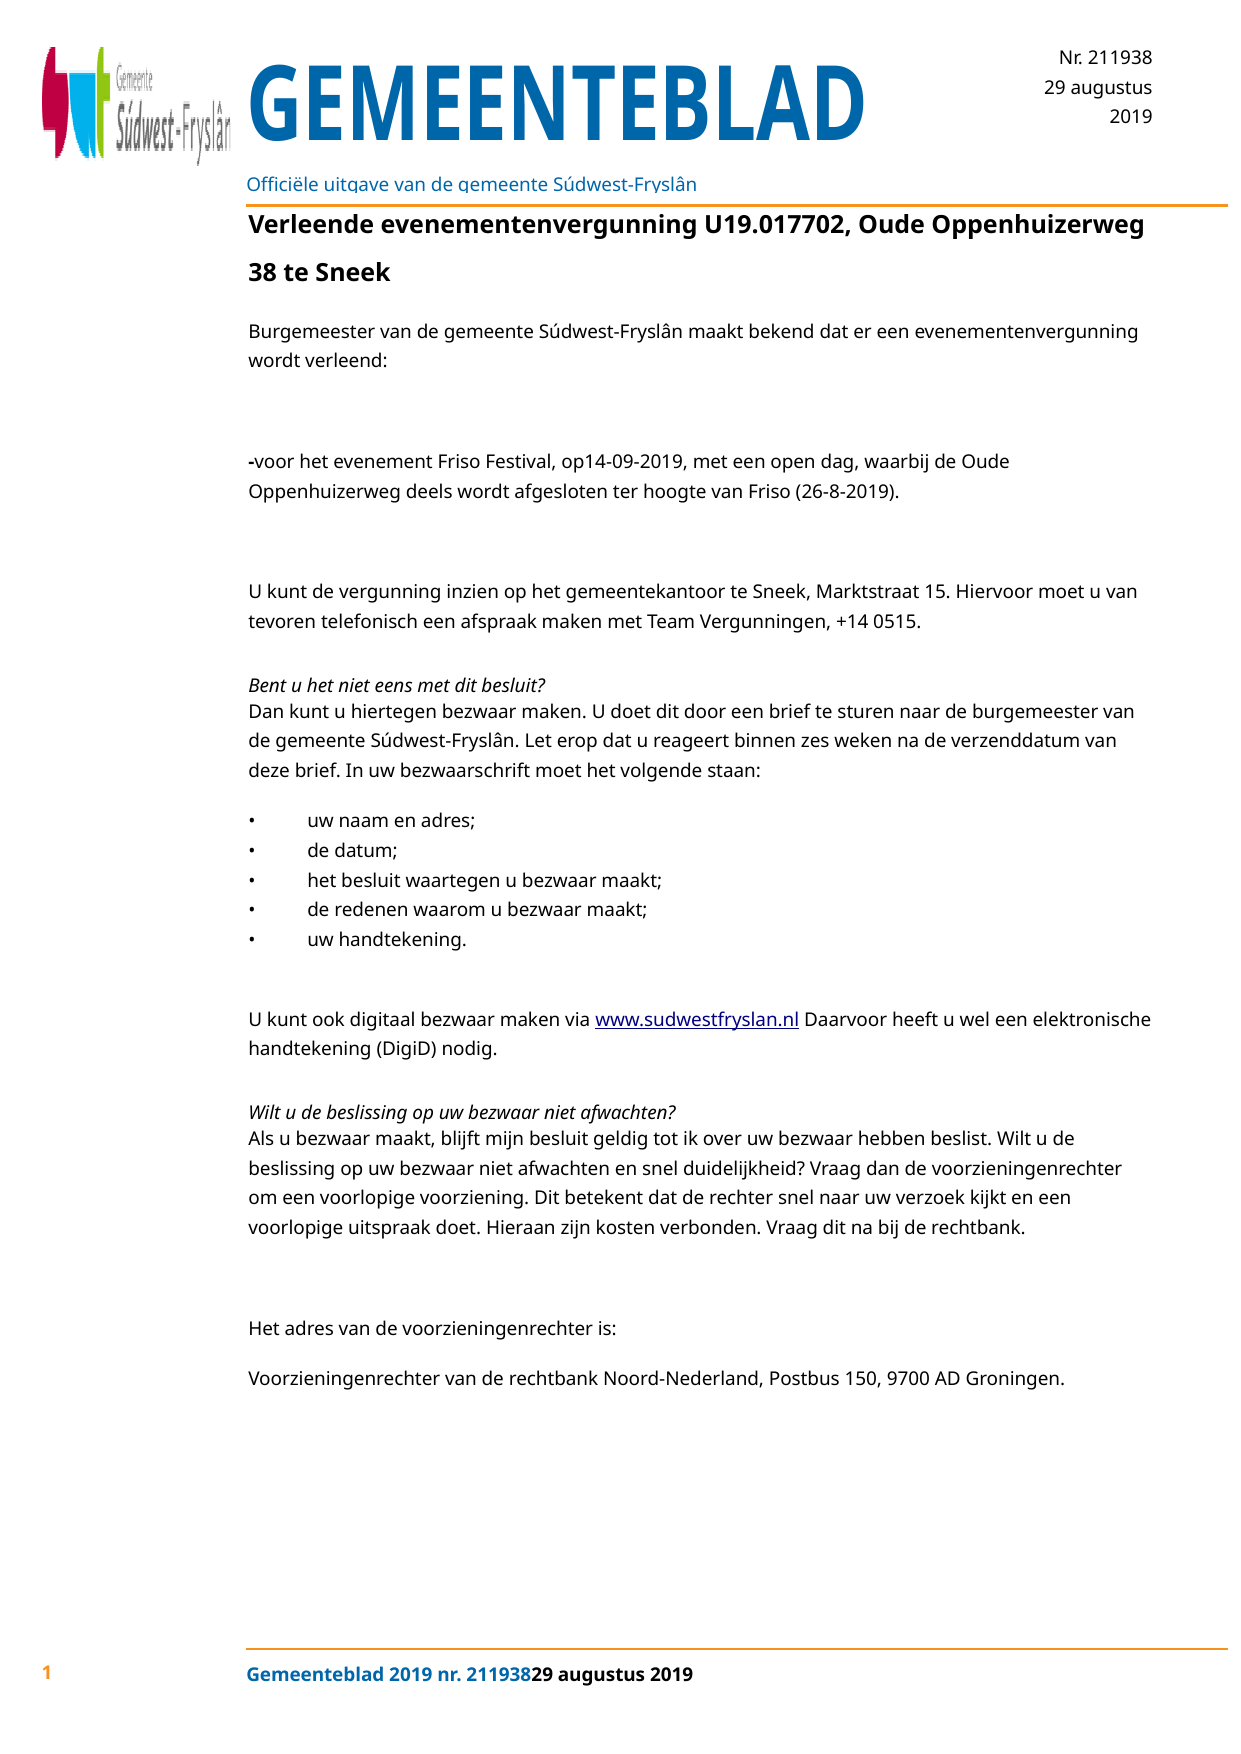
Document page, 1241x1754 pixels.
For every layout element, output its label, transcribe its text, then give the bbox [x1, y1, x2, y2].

list de redenen waarom u bezwaar maakt; [248, 896, 1152, 922]
text Het adres van de voorzieningenrechter is: [248, 1315, 1152, 1341]
text U kunt ook digitaal bezwaar maken via www.sudwestfryslan.nl Daarvoor heeft u wel een elektronische handtekening (DigiD) nodig. [248, 1006, 1152, 1061]
list het besluit waartegen u bezwaar maakt; [248, 867, 1152, 892]
list de datum; [248, 837, 1152, 863]
text Dan kunt u hiertegen bezwaar maken. U doet dit door een brief te sturen naar de burgemeester van de gemeente Súdwest-Fryslân. Let erop dat u reageert binnen zes weken na de verzenddatum van deze brief. In uw bezwaarschrift moet het volgende staan: [248, 698, 1152, 783]
text Verleende evenementenvergunning U19.017702, Oude Oppenhuizerweg 38 te Sneek [248, 207, 1152, 288]
text Wilt u de beslissing op uw bezwaar niet afwachten? [248, 1099, 1152, 1125]
text -voor het evenement Friso Festival, op14-09-2019, met een open dag, waarbij de Oude Oppenhuizerweg deels wordt afgesloten ter hoogte van Friso (26-8-2019). [248, 448, 1152, 504]
text Voorzieningenrechter van de rechtbank Noord-Nederland, Postbus 150, 9700 AD Groningen. [248, 1365, 1152, 1391]
list uw handtekening. [248, 926, 1152, 952]
text Burgemeester van de gemeente Súdwest-Fryslân maakt bekend dat er een evenementenvergunning wordt verleend: [248, 318, 1152, 373]
list uw naam en adres; [248, 808, 1152, 833]
text Bent u het niet eens met dit besluit? [248, 672, 1152, 698]
text Als u bezwaar maakt, blijft mijn besluit geldig tot ik over uw bezwaar hebben beslist. Wilt u de beslissing op uw bezwaar niet afwachten en snel duidelijkheid? Vraag dan de voorzieningenrechter om een voorlopige voorziening. Dit betekent dat de rechter snel naar uw verzoek kijkt en een voorlopige uitspraak doet. Hieraan zijn kosten verbonden. Vraag dit na bij de rechtbank. [248, 1125, 1152, 1240]
picture [41, 47, 231, 172]
text U kunt de vergunning inzien op het gemeentekantoor te Sneek, Marktstraat 15. Hiervoor moet u van tevoren telefonisch een afspraak maken met Team Vergunningen, +14 0515. [248, 579, 1152, 634]
